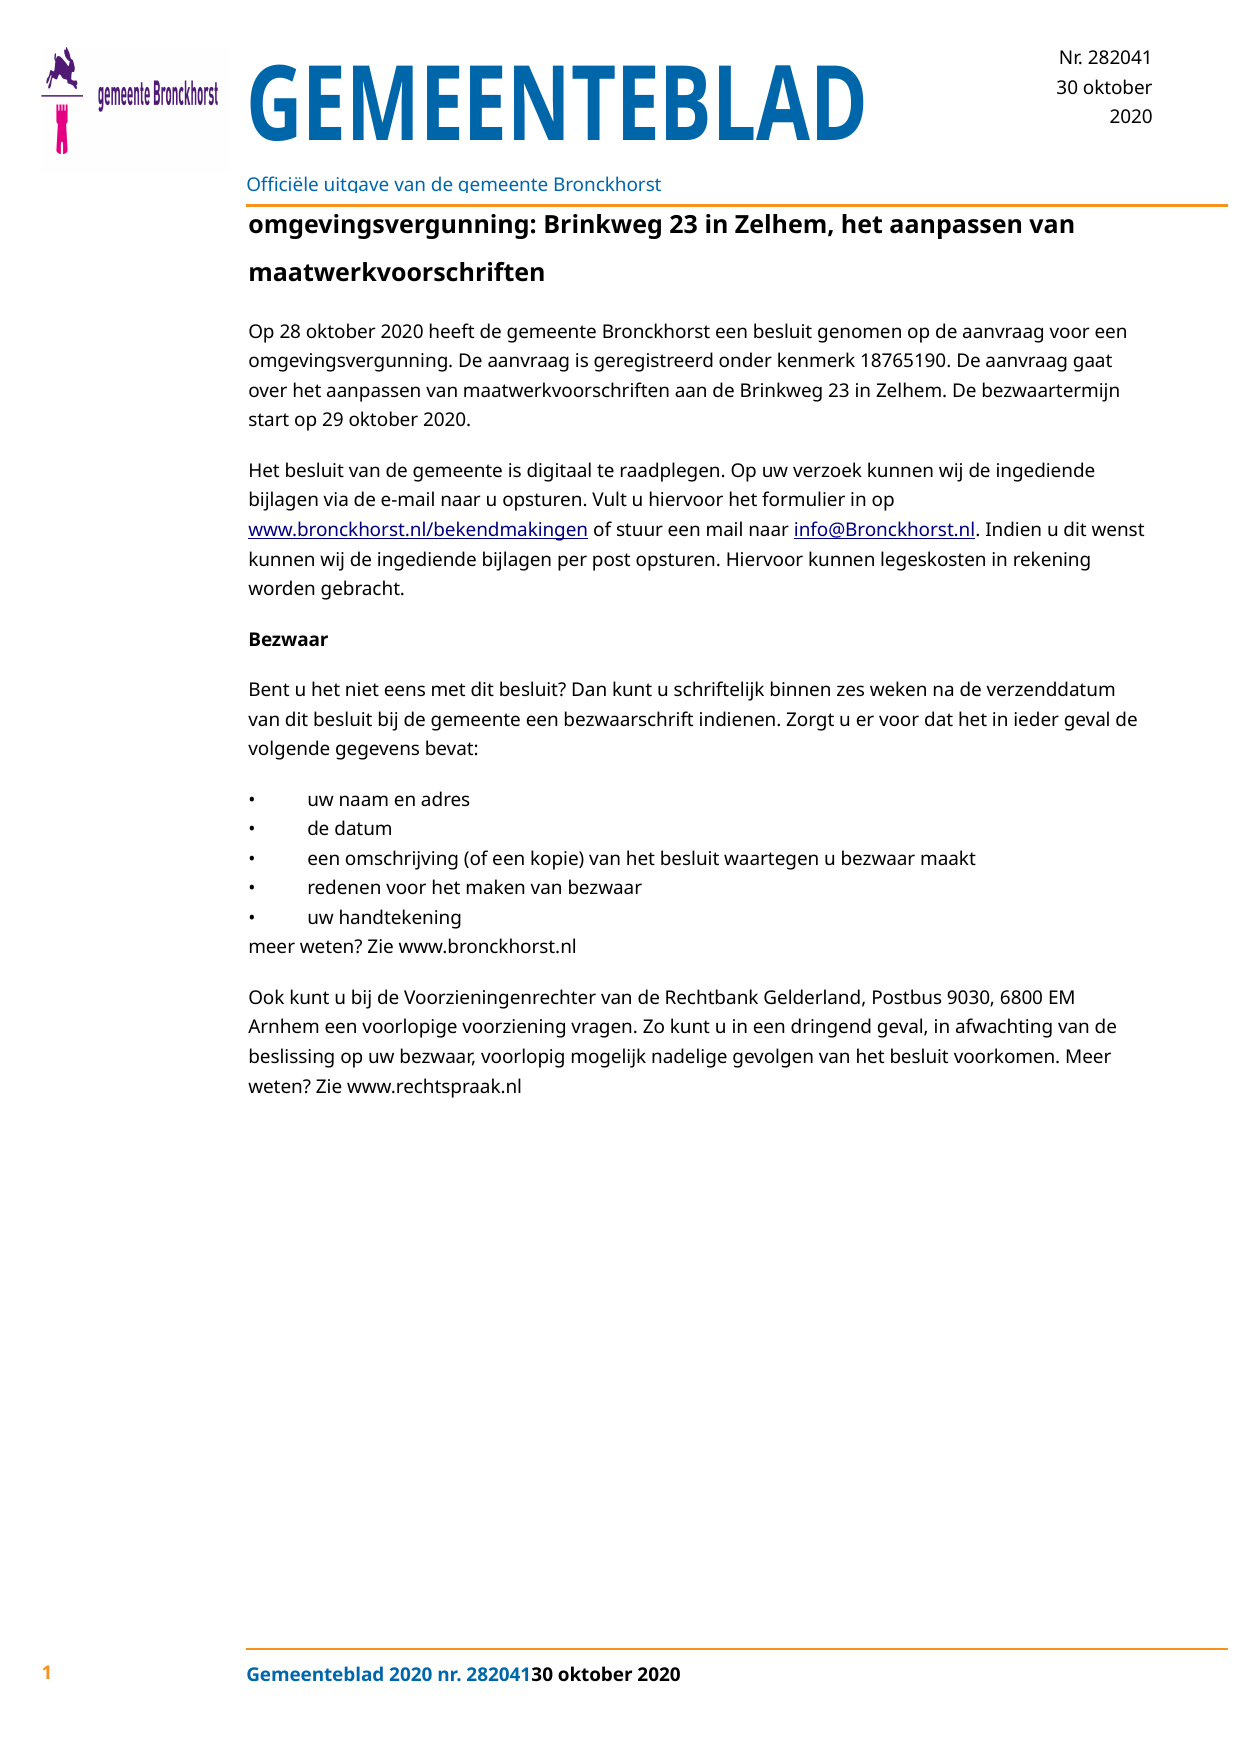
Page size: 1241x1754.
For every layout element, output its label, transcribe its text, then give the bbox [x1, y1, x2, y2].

text Op 28 oktober 2020 heeft de gemeente Bronckhorst een besluit genomen op de aanvraag voor een omgevingsvergunning. De aanvraag is geregistreerd onder kenmerk 18765190. De aanvraag gaat over het aanpassen van maatwerkvoorschriften aan de Brinkweg 23 in Zelhem. De bezwaartermijn start op 29 oktober 2020. [248, 318, 1152, 432]
list de datum [248, 815, 1152, 841]
text meer weten? Zie www.bronckhorst.nl [248, 934, 1152, 959]
list uw handtekening [248, 904, 1152, 930]
list redenen voor het maken van bezwaar [248, 874, 1152, 900]
text omgevingsvergunning: Brinkweg 23 in Zelhem, het aanpassen van maatwerkvoorschriften [248, 207, 1152, 288]
text Bezwaar [248, 626, 1152, 652]
picture [41, 47, 231, 172]
list een omschrijving (of een kopie) van het besluit waartegen u bezwaar maakt [248, 845, 1152, 871]
text Ook kunt u bij de Voorzieningenrechter van de Rechtbank Gelderland, Postbus 9030, 6800 EM Arnhem een voorlopige voorziening vragen. Zo kunt u in een dringend geval, in afwachting van de beslissing op uw bezwaar, voorlopig mogelijk nadelige gevolgen van het besluit voorkomen. Meer weten? Zie www.rechtspraak.nl [248, 984, 1152, 1099]
text Het besluit van de gemeente is digitaal te raadplegen. Op uw verzoek kunnen wij de ingediende bijlagen via de e-mail naar u opsturen. Vult u hiervoor het formulier in op www.bronckhorst.nl/bekendmakingen of stuur een mail naar info@Bronckhorst.nl. Indien u dit wenst kunnen wij de ingediende bijlagen per post opsturen. Hiervoor kunnen legeskosten in rekening worden gebracht. [248, 457, 1152, 601]
text Bent u het niet eens met dit besluit? Dan kunt u schriftelijk binnen zes weken na de verzenddatum van dit besluit bij de gemeente een bezwaarschrift indienen. Zorgt u er voor dat het in ieder geval de volgende gegevens bevat: [248, 676, 1152, 761]
list uw naam en adres [248, 786, 1152, 812]
